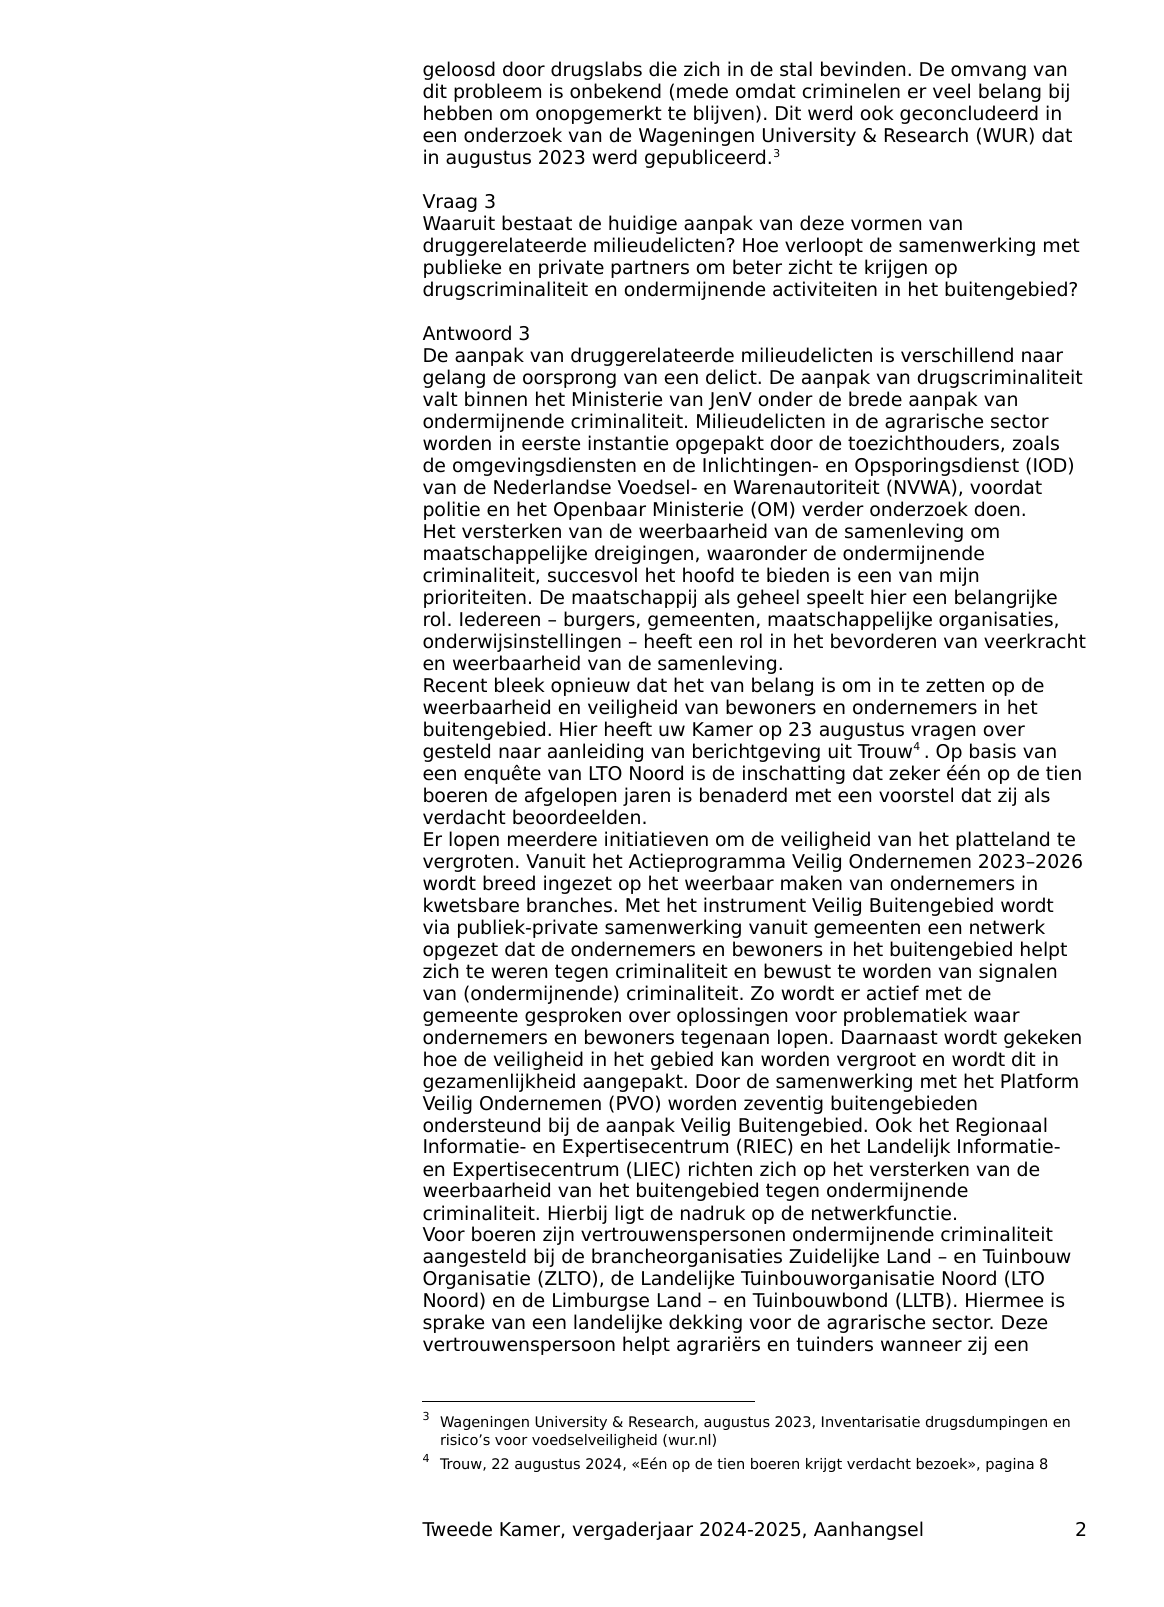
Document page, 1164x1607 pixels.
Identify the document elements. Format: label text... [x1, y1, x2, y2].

text Wageningen University & Research, augustus 2023, Inventarisatie drugsdumpingen en risico’s voor voedselveiligheid (wur.nl) [422, 1410, 1087, 1449]
text Trouw, 22 augustus 2024, «Eén op de tien boeren krijgt verdacht bezoek», pagina 8 [422, 1452, 1087, 1474]
text geloosd door drugslabs die zich in de stal bevinden. De omvang van dit probleem is onbekend (mede omdat criminelen er veel belang bij hebben om onopgemerkt te blijven). Dit werd ook geconcludeerd in een onderzoek van de Wageningen University & Research (WUR) dat in augustus 2023 werd gepubliceerd. [422, 59, 1087, 169]
text Waaruit bestaat de huidige aanpak van deze vormen van druggerelateerde milieudelicten? Hoe verloopt de samenwerking met publieke en private partners om beter zicht te krijgen op drugscriminaliteit en ondermijnende activiteiten in het buitengebied? [422, 213, 1087, 301]
text De aanpak van druggerelateerde milieudelicten is verschillend naar gelang de oorsprong van een delict. De aanpak van drugscriminaliteit valt binnen het Ministerie van JenV onder de brede aanpak van ondermijnende criminaliteit. Milieudelicten in de agrarische sector worden in eerste instantie opgepakt door de toezichthouders, zoals de omgevingsdiensten en de Inlichtingen- en Opsporingsdienst (IOD) van de Nederlandse Voedsel- en Warenautoriteit (NVWA), voordat politie en het Openbaar Ministerie (OM) verder onderzoek doen. [422, 345, 1087, 521]
text Het versterken van de weerbaarheid van de samenleving om maatschappelijke dreigingen, waaronder de ondermijnende criminaliteit, succesvol het hoofd te bieden is een van mijn prioriteiten. De maatschappij als geheel speelt hier een belangrijke rol. Iedereen – burgers, gemeenten, maatschappelijke organisaties, onderwijsinstellingen – heeft een rol in het bevorderen van veerkracht en weerbaarheid van de samenleving. [422, 521, 1087, 675]
text Er lopen meerdere initiatieven om de veiligheid van het platteland te vergroten. Vanuit het Actieprogramma Veilig Ondernemen 2023–2026 wordt breed ingezet op het weerbaar maken van ondernemers in kwetsbare branches. Met het instrument Veilig Buitengebied wordt via publiek-private samenwerking vanuit gemeenten een netwerk opgezet dat de ondernemers en bewoners in het buitengebied helpt zich te weren tegen criminaliteit en bewust te worden van signalen van (ondermijnende) criminaliteit. Zo wordt er actief met de gemeente gesproken over oplossingen voor problematiek waar ondernemers en bewoners tegenaan lopen. Daarnaast wordt gekeken hoe de veiligheid in het gebied kan worden vergroot en wordt dit in gezamenlijkheid aangepakt. Door de samenwerking met het Platform Veilig Ondernemen (PVO) worden zeventig buitengebieden ondersteund bij de aanpak Veilig Buitengebied. Ook het Regionaal Informatie- en Expertisecentrum (RIEC) en het Landelijk Informatie- en Expertisecentrum (LIEC) richten zich op het versterken van de weerbaarheid van het buitengebied tegen ondermijnende criminaliteit. Hierbij ligt de nadruk op de netwerkfunctie. [422, 829, 1087, 1224]
text Vraag 3 [422, 191, 1087, 213]
text Antwoord 3 [422, 323, 1087, 345]
text Voor boeren zijn vertrouwenspersonen ondermijnende criminaliteit aangesteld bij de brancheorganisaties Zuidelijke Land – en Tuinbouw Organisatie (ZLTO), de Landelijke Tuinbouworganisatie Noord (LTO Noord) en de Limburgse Land – en Tuinbouwbond (LLTB). Hiermee is sprake van een landelijke dekking voor de agrarische sector. Deze vertrouwenspersoon helpt agrariërs en tuinders wanneer zij een [422, 1224, 1087, 1356]
text Recent bleek opnieuw dat het van belang is om in te zetten op de weerbaarheid en veiligheid van bewoners en ondernemers in het buitengebied. Hier heeft uw Kamer op 23 augustus vragen over gesteld naar aanleiding van berichtgeving uit Trouw. Op basis van een enquête van LTO Noord is de inschatting dat zeker één op de tien boeren de afgelopen jaren is benaderd met een voorstel dat zij als verdacht beoordeelden. [422, 675, 1087, 829]
